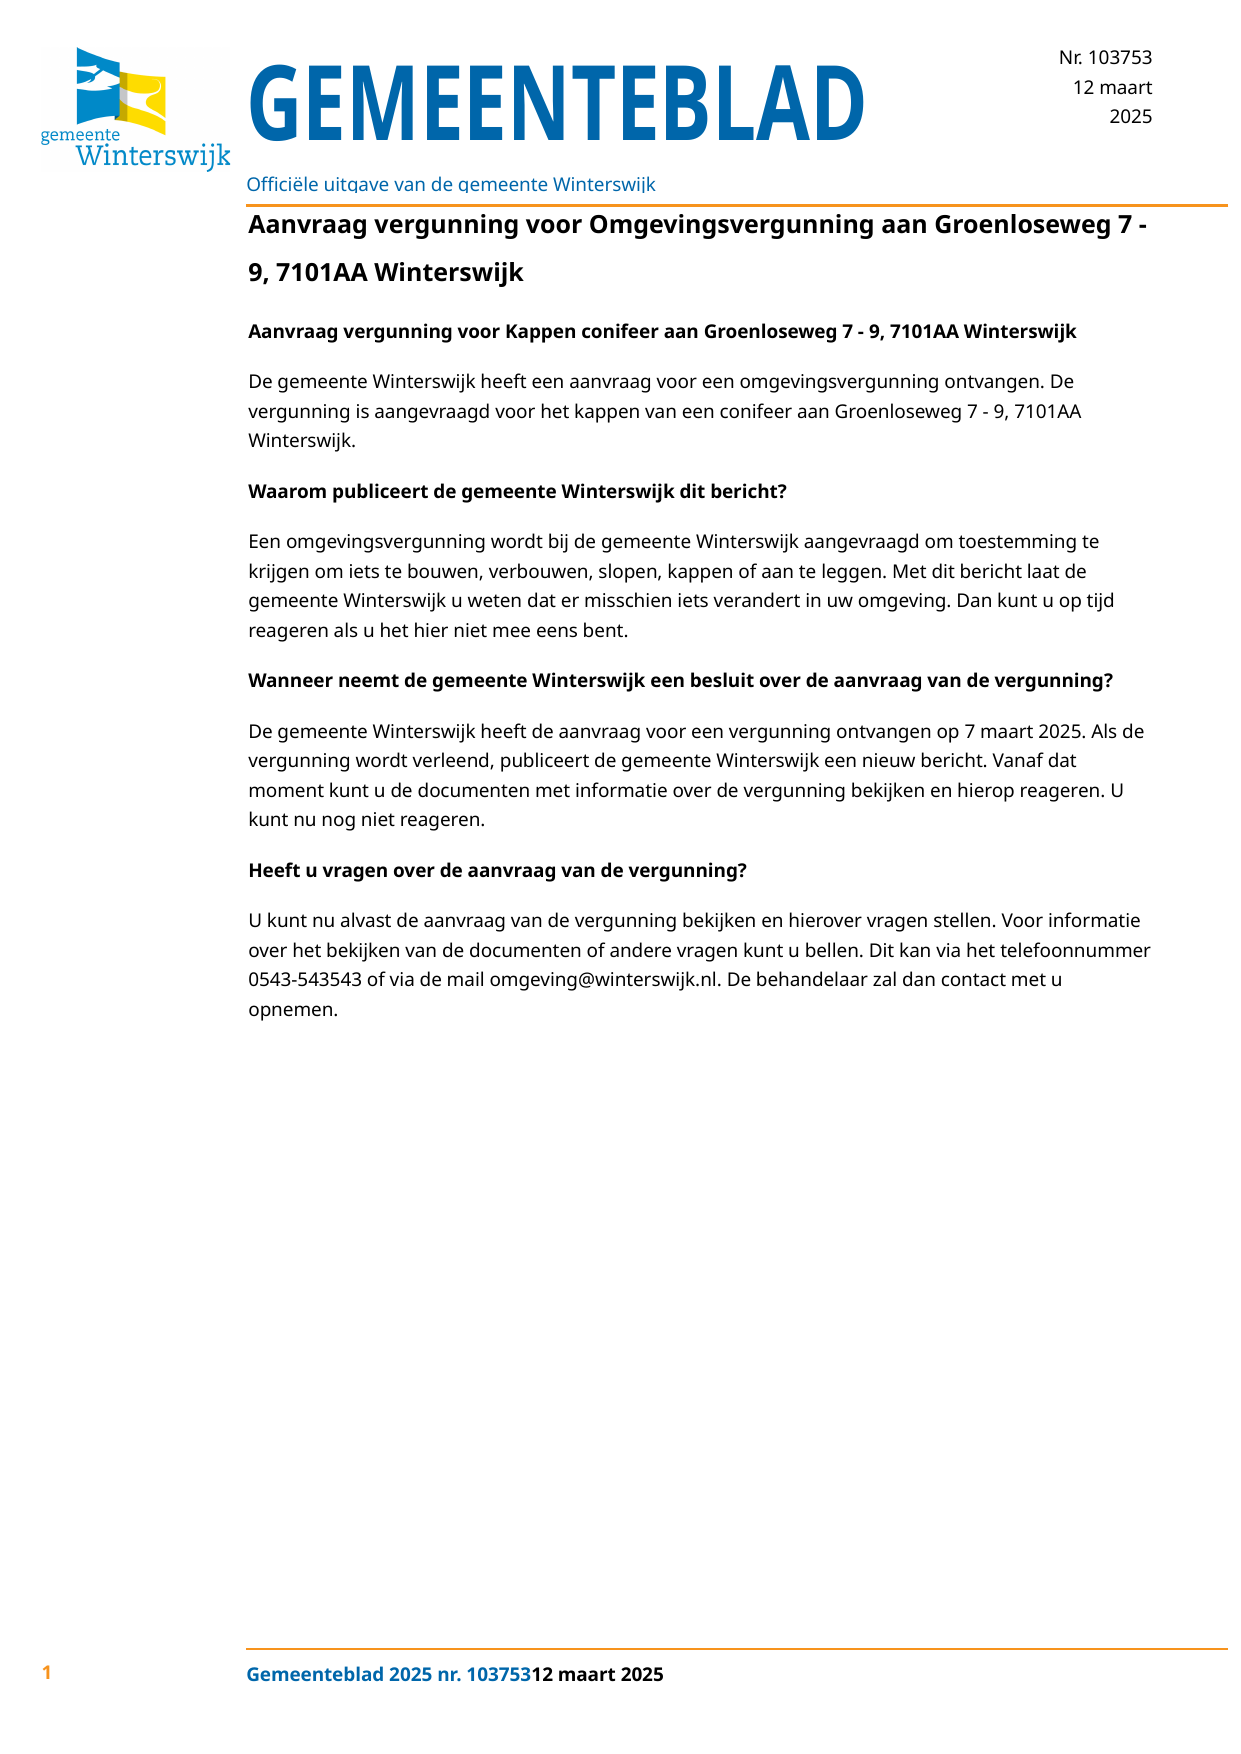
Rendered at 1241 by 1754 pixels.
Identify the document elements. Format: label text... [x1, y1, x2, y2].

picture [225, 153, 231, 162]
text U kunt nu alvast de aanvraag van de vergunning bekijken en hierover vragen stellen. Voor informatie over het bekijken van de documenten of andere vragen kunt u bellen. Dit kan via het telefoonnummer 0543-543543 of via de mail omgeving@winterswijk.nl. De behandelaar zal dan contact met u opnemen. [248, 907, 1152, 1022]
text Aanvraag vergunning voor Omgevingsvergunning aan Groenloseweg 7 - 9, 7101AA Winterswijk [248, 207, 1152, 288]
text De gemeente Winterswijk heeft een aanvraag voor een omgevingsvergunning ontvangen. De vergunning is aangevraagd voor het kappen van een conifeer aan Groenloseweg 7 - 9, 7101AA Winterswijk. [248, 368, 1152, 453]
text De gemeente Winterswijk heeft de aanvraag voor een vergunning ontvangen op 7 maart 2025. Als de vergunning wordt verleend, publiceert de gemeente Winterswijk een nieuw bericht. Vanaf dat moment kunt u de documenten met informatie over de vergunning bekijken en hierop reageren. U kunt nu nog niet reageren. [248, 718, 1152, 832]
text Aanvraag vergunning voor Kappen conifeer aan Groenloseweg 7 - 9, 7101AA Winterswijk [248, 318, 1152, 344]
text Heeft u vragen over de aanvraag van de vergunning? [248, 857, 1152, 883]
picture [41, 47, 231, 172]
text Waarom publiceert de gemeente Winterswijk dit bericht? [248, 478, 1152, 504]
text Een omgevingsvergunning wordt bij de gemeente Winterswijk aangevraagd om toestemming te krijgen om iets te bouwen, verbouwen, slopen, kappen of aan te leggen. Met dit bericht laat de gemeente Winterswijk u weten dat er misschien iets verandert in uw omgeving. Dan kunt u op tijd reageren als u het hier niet mee eens bent. [248, 528, 1152, 643]
text Wanneer neemt de gemeente Winterswijk een besluit over de aanvraag van de vergunning? [248, 667, 1152, 693]
